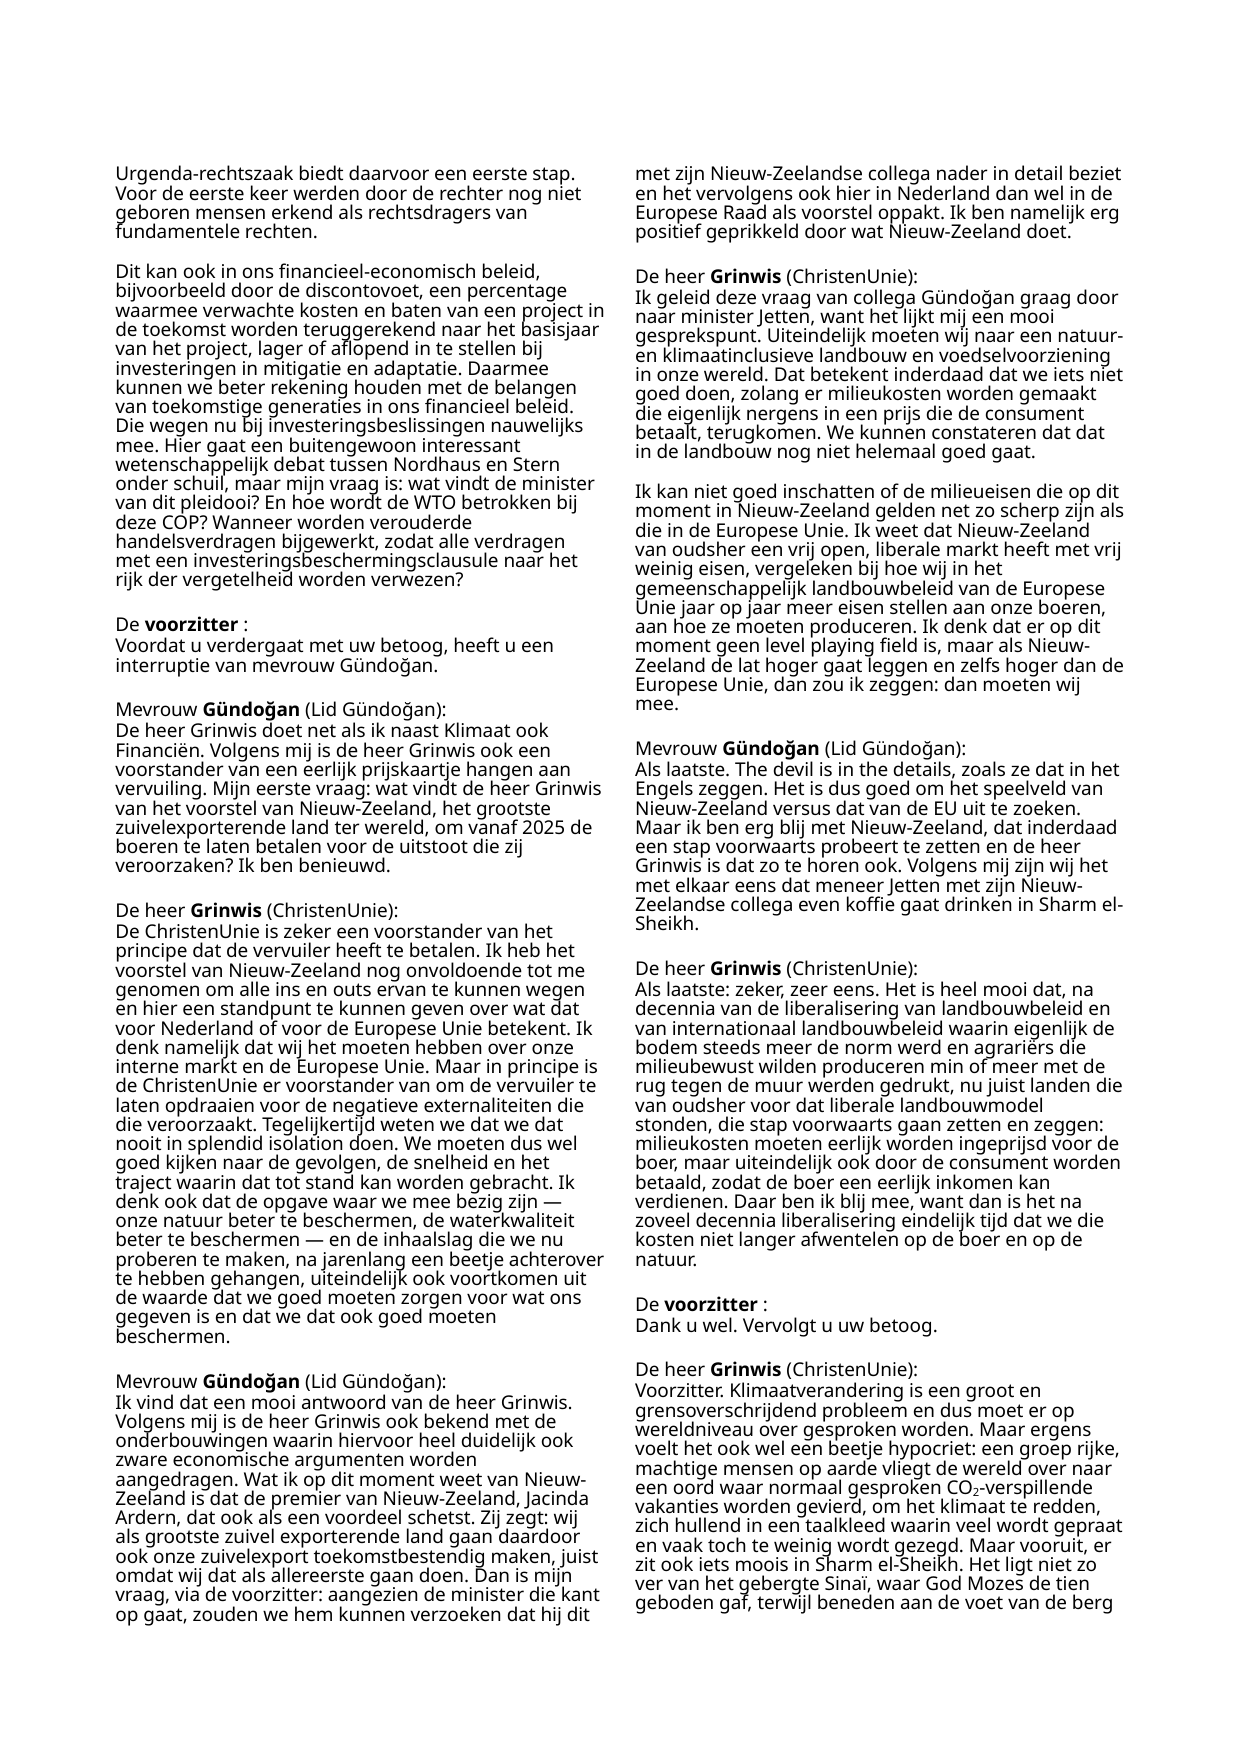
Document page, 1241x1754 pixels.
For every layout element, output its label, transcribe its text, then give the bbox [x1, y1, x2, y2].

text Mevrouw Gündoğan (Lid Gündoğan): [635, 735, 1125, 761]
text De voorzitter : [635, 1291, 1125, 1317]
text Voorzitter. Klimaatverandering is een groot en grensoverschrijdend probleem en dus moet er op wereldniveau over gesproken worden. Maar ergens voelt het ook wel een beetje hypocriet: een groep rijke, machtige mensen op aarde vliegt de wereld over naar een oord waar normaal gesproken CO2-verspillende vakanties worden gevierd, om het klimaat te redden, zich hullend in een taalkleed waarin veel wordt gepraat en vaak toch te weinig wordt gezegd. Maar vooruit, er zit ook iets moois in Sharm el-Sheikh. Het ligt niet zo ver van het gebergte Sinaï, waar God Mozes de tien geboden gaf, terwijl beneden aan de voet van de berg [635, 1382, 1125, 1614]
text Ik kan niet goed inschatten of de milieueisen die op dit moment in Nieuw-Zeeland gelden net zo scherp zijn als die in de Europese Unie. Ik weet dat Nieuw-Zeeland van oudsher een vrij open, liberale markt heeft met vrij weinig eisen, vergeleken bij hoe wij in het gemeenschappelijk landbouwbeleid van de Europese Unie jaar op jaar meer eisen stellen aan onze boeren, aan hoe ze moeten produceren. Ik denk dat er op dit moment geen level playing field is, maar als Nieuw-Zeeland de lat hoger gaat leggen en zelfs hoger dan de Europese Unie, dan zou ik zeggen: dan moeten wij mee. [635, 483, 1125, 714]
text De ChristenUnie is zeker een voorstander van het principe dat de vervuiler heeft te betalen. Ik heb het voorstel van Nieuw-Zeeland nog onvoldoende tot me genomen om alle ins en outs ervan te kunnen wegen en hier een standpunt te kunnen geven over wat dat voor Nederland of voor de Europese Unie betekent. Ik denk namelijk dat wij het moeten hebben over onze interne markt en de Europese Unie. Maar in principe is de ChristenUnie er voorstander van om de vervuiler te laten opdraaien voor de negatieve externaliteiten die die veroorzaakt. Tegelijkertijd weten we dat we dat nooit in splendid isolation doen. We moeten dus wel goed kijken naar de gevolgen, de snelheid en het traject waarin dat tot stand kan worden gebracht. Ik denk ook dat de opgave waar we mee bezig zijn — onze natuur beter te beschermen, de waterkwaliteit beter te beschermen — en de inhaalslag die we nu proberen te maken, na jarenlang een beetje achterover te hebben gehangen, uiteindelijk ook voortkomen uit de waarde dat we goed moeten zorgen voor wat ons gegeven is en dat we dat ook goed moeten beschermen. [115, 923, 605, 1347]
text Als laatste: zeker, zeer eens. Het is heel mooi dat, na decennia van de liberalisering van landbouwbeleid en van internationaal landbouwbeleid waarin eigenlijk de bodem steeds meer de norm werd en agrariërs die milieubewust wilden produceren min of meer met de rug tegen de muur werden gedrukt, nu juist landen die van oudsher voor dat liberale landbouwmodel stonden, die stap voorwaarts gaan zetten en zeggen: milieukosten moeten eerlijk worden ingeprijsd voor de boer, maar uiteindelijk ook door de consument worden betaald, zodat de boer een eerlijk inkomen kan verdienen. Daar ben ik blij mee, want dan is het na zoveel decennia liberalisering eindelijk tijd dat we die kosten niet langer afwentelen op de boer en op de natuur. [635, 981, 1125, 1270]
text De heer Grinwis (ChristenUnie): [115, 897, 605, 923]
text Mevrouw Gündoğan (Lid Gündoğan): [115, 697, 605, 722]
text Dank u wel. Vervolgt u uw betoog. [635, 1317, 1125, 1336]
text De heer Grinwis (ChristenUnie): [635, 1357, 1125, 1382]
text Ik vind dat een mooi antwoord van de heer Grinwis. Volgens mij is de heer Grinwis ook bekend met de onderbouwingen waarin hiervoor heel duidelijk ook zware economische argumenten worden aangedragen. Wat ik op dit moment weet van Nieuw-Zeeland is dat de premier van Nieuw-Zeeland, Jacinda Ardern, dat ook als een voordeel schetst. Zij zegt: wij als grootste zuivel exporterende land gaan daardoor ook onze zuivelexport toekomstbestendig maken, juist omdat wij dat als allereerste gaan doen. Dan is mijn vraag, via de voorzitter: aangezien de minister die kant op gaat, zouden we hem kunnen verzoeken dat hij dit [115, 1394, 605, 1625]
text De heer Grinwis (ChristenUnie): [635, 955, 1125, 981]
text De heer Grinwis (ChristenUnie): [635, 263, 1125, 289]
text Ik geleid deze vraag van collega Gündoğan graag door naar minister Jetten, want het lijkt mij een mooi gesprekspunt. Uiteindelijk moeten wij naar een natuur- en klimaatinclusieve landbouw en voedselvoorziening in onze wereld. Dat betekent inderdaad dat we iets niet goed doen, zolang er milieukosten worden gemaakt die eigenlijk nergens in een prijs die de consument betaalt, terugkomen. We kunnen constateren dat dat in de landbouw nog niet helemaal goed gaat. [635, 289, 1125, 462]
text Dit kan ook in ons financieel-economisch beleid, bijvoorbeeld door de discontovoet, een percentage waarmee verwachte kosten en baten van een project in de toekomst worden teruggerekend naar het basisjaar van het project, lager of aflopend in te stellen bij investeringen in mitigatie en adaptatie. Daarmee kunnen we beter rekening houden met de belangen van toekomstige generaties in ons financieel beleid. Die wegen nu bij investeringsbeslissingen nauwelijks mee. Hier gaat een buitengewoon interessant wetenschappelijk debat tussen Nordhaus en Stern onder schuil, maar mijn vraag is: wat vindt de minister van dit pleidooi? En hoe wordt de WTO betrokken bij deze COP? Wanneer worden verouderde handelsverdragen bijgewerkt, zodat alle verdragen met een investeringsbeschermingsclausule naar het rijk der vergetelheid worden verwezen? [115, 263, 605, 591]
text Urgenda-rechtszaak biedt daarvoor een eerste stap. Voor de eerste keer werden door de rechter nog niet geboren mensen erkend als rechtsdragers van fundamentele rechten. [115, 165, 605, 242]
text De voorzitter : [115, 612, 605, 637]
text Als laatste. The devil is in the details, zoals ze dat in het Engels zeggen. Het is dus goed om het speelveld van Nieuw-Zeeland versus dat van de EU uit te zoeken. Maar ik ben erg blij met Nieuw-Zeeland, dat inderdaad een stap voorwaarts probeert te zetten en de heer Grinwis is dat zo te horen ook. Volgens mij zijn wij het met elkaar eens dat meneer Jetten met zijn Nieuw-Zeelandse collega even koffie gaat drinken in Sharm el-Sheikh. [635, 761, 1125, 934]
text De heer Grinwis doet net als ik naast Klimaat ook Financiën. Volgens mij is de heer Grinwis ook een voorstander van een eerlijk prijskaartje hangen aan vervuiling. Mijn eerste vraag: wat vindt de heer Grinwis van het voorstel van Nieuw-Zeeland, het grootste zuivelexporterende land ter wereld, om vanaf 2025 de boeren te laten betalen voor de uitstoot die zij veroorzaken? Ik ben benieuwd. [115, 722, 605, 877]
text met zijn Nieuw-Zeelandse collega nader in detail beziet en het vervolgens ook hier in Nederland dan wel in de Europese Raad als voorstel oppakt. Ik ben namelijk erg positief geprikkeld door wat Nieuw-Zeeland doet. [635, 165, 1125, 242]
text Mevrouw Gündoğan (Lid Gündoğan): [115, 1368, 605, 1394]
text Voordat u verdergaat met uw betoog, heeft u een interruptie van mevrouw Gündoğan. [115, 637, 605, 676]
